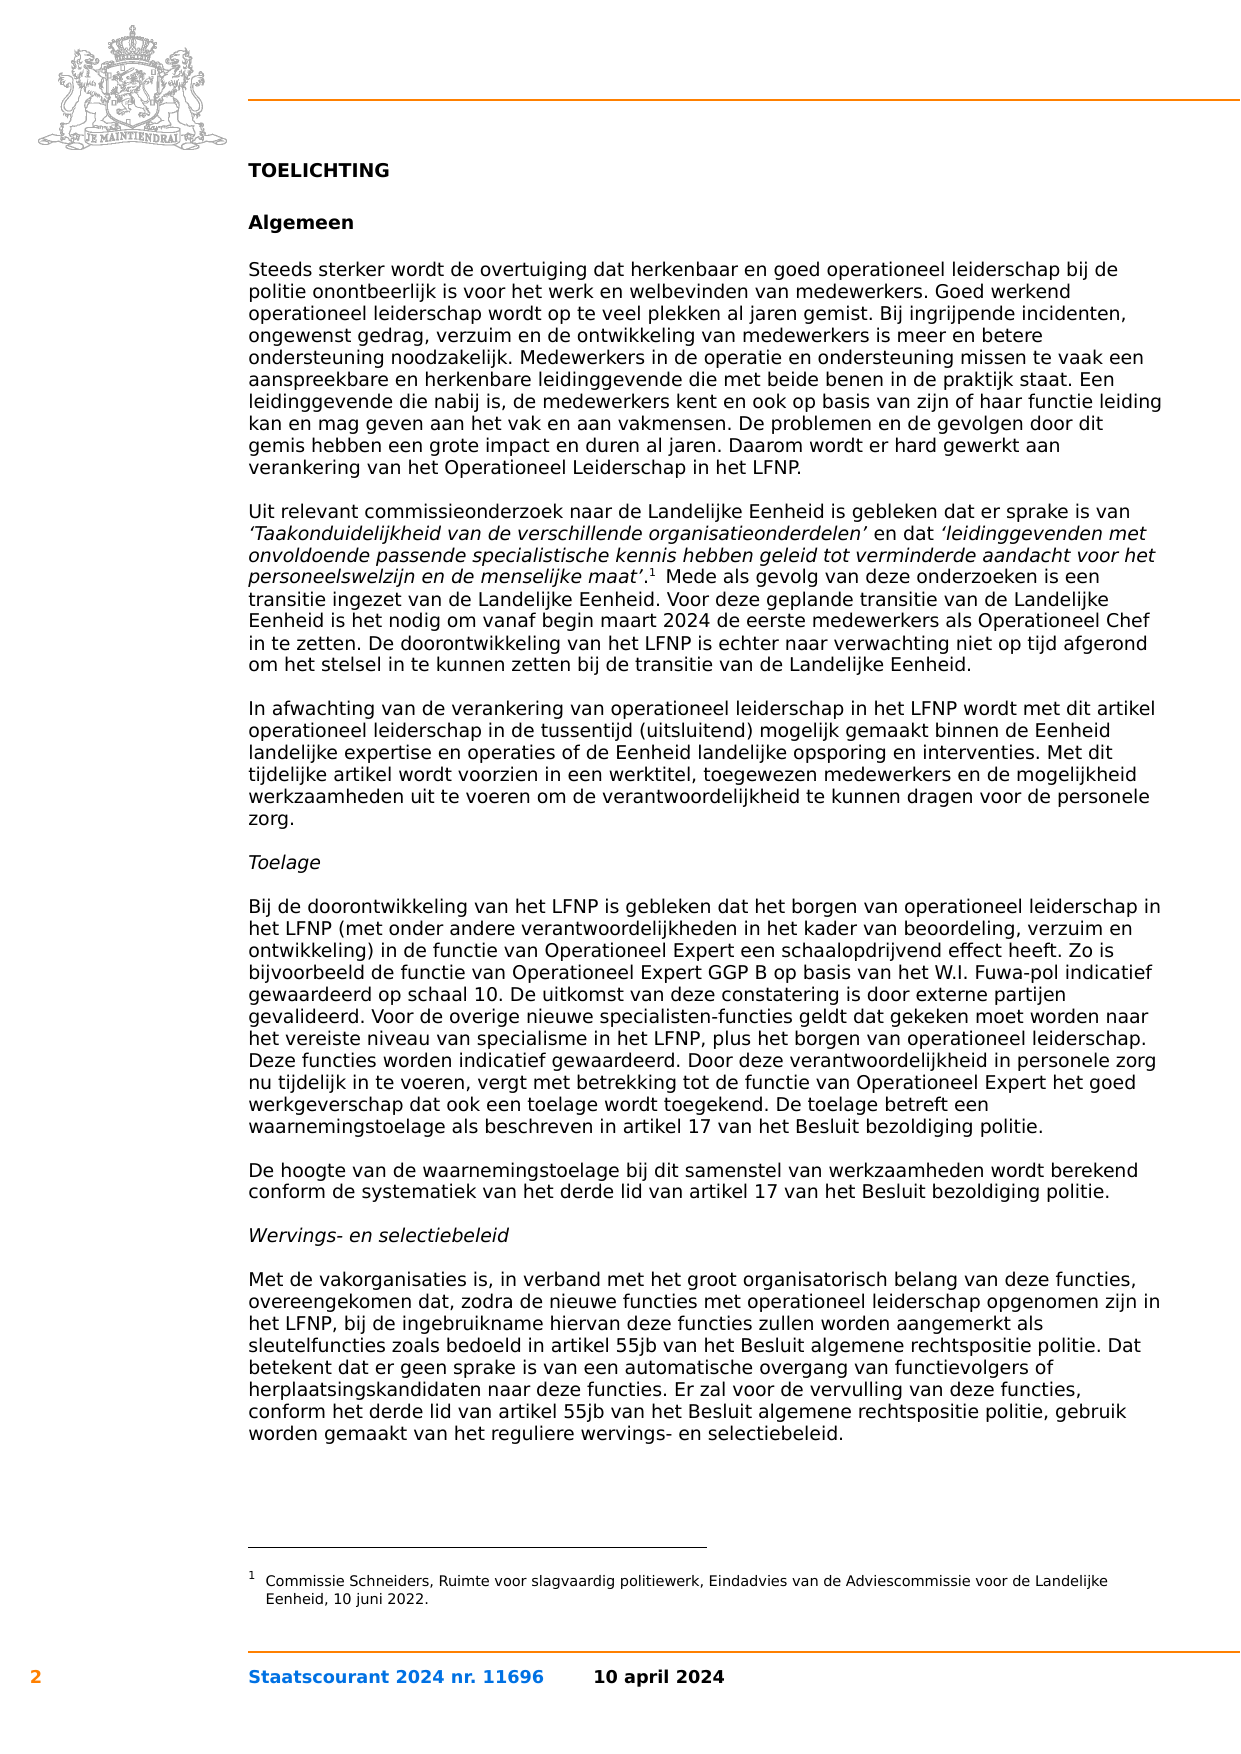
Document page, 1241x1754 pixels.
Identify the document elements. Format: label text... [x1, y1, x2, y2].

text De hoogte van de waarnemingstoelage bij dit samenstel van werkzaamheden wordt berekend conform de systematiek van het derde lid van artikel 17 van het Besluit bezoldiging politie. [248, 1159, 1163, 1203]
text Commissie Schneiders, Ruimte voor slagvaardig politiewerk, Eindadvies van de Adviescommissie voor de Landelijke Eenheid, 10 juni 2022. [248, 1569, 1163, 1608]
text Bij de doorontwikkeling van het LFNP is gebleken dat het borgen van operationeel leiderschap in het LFNP (met onder andere verantwoordelijkheden in het kader van beoordeling, verzuim en ontwikkeling) in de functie van Operationeel Expert een schaalopdrijvend effect heeft. Zo is bijvoorbeeld de functie van Operationeel Expert GGP B op basis van het W.I. Fuwa-pol indicatief gewaardeerd op schaal 10. De uitkomst van deze constatering is door externe partijen gevalideerd. Voor de overige nieuwe specialisten-functies geldt dat gekeken moet worden naar het vereiste niveau van specialisme in het LFNP, plus het borgen van operationeel leiderschap. Deze functies worden indicatief gewaardeerd. Door deze verantwoordelijkheid in personele zorg nu tijdelijk in te voeren, vergt met betrekking tot de functie van Operationeel Expert het goed werkgeverschap dat ook een toelage wordt toegekend. De toelage betreft een waarnemingstoelage als beschreven in artikel 17 van het Besluit bezoldiging politie. [248, 896, 1163, 1138]
subtitle TOELICHTING [248, 160, 1163, 182]
text Uit relevant commissieonderzoek naar de Landelijke Eenheid is gebleken dat er sprake is van ‘Taakonduidelijkheid van de verschillende organisatieonderdelen’ en dat ‘leidinggevenden met onvoldoende passende specialistische kennis hebben geleid tot verminderde aandacht voor het personeelswelzijn en de menselijke maat’. Mede als gevolg van deze onderzoeken is een transitie ingezet van de Landelijke Eenheid. Voor deze geplande transitie van de Landelijke Eenheid is het nodig om vanaf begin maart 2024 de eerste medewerkers als Operationeel Chef in te zetten. De doorontwikkeling van het LFNP is echter naar verwachting niet op tijd afgerond om het stelsel in te kunnen zetten bij de transitie van de Landelijke Eenheid. [248, 501, 1163, 676]
subtitle Wervings- en selectiebeleid [248, 1225, 1163, 1247]
text In afwachting van de verankering van operationeel leiderschap in het LFNP wordt met dit artikel operationeel leiderschap in de tussentijd (uitsluitend) mogelijk gemaakt binnen de Eenheid landelijke expertise en operaties of de Eenheid landelijke opsporing en interventies. Met dit tijdelijke artikel wordt voorzien in een werktitel, toegewezen medewerkers en de mogelijkheid werkzaamheden uit te voeren om de verantwoordelijkheid te kunnen dragen voor de personele zorg. [248, 698, 1163, 830]
text Met de vakorganisaties is, in verband met het groot organisatorisch belang van deze functies, overeengekomen dat, zodra de nieuwe functies met operationeel leiderschap opgenomen zijn in het LFNP, bij de ingebruikname hiervan deze functies zullen worden aangemerkt als sleutelfuncties zoals bedoeld in artikel 55jb van het Besluit algemene rechtspositie politie. Dat betekent dat er geen sprake is van een automatische overgang van functievolgers of herplaatsingskandidaten naar deze functies. Er zal voor de vervulling van deze functies, conform het derde lid van artikel 55jb van het Besluit algemene rechtspositie politie, gebruik worden gemaakt van het reguliere wervings- en selectiebeleid. [248, 1269, 1163, 1445]
text Steeds sterker wordt de overtuiging dat herkenbaar en goed operationeel leiderschap bij de politie onontbeerlijk is voor het werk en welbevinden van medewerkers. Goed werkend operationeel leiderschap wordt op te veel plekken al jaren gemist. Bij ingrijpende incidenten, ongewenst gedrag, verzuim en de ontwikkeling van medewerkers is meer en betere ondersteuning noodzakelijk. Medewerkers in de operatie en ondersteuning missen te vaak een aanspreekbare en herkenbare leidinggevende die met beide benen in de praktijk staat. Een leidinggevende die nabij is, de medewerkers kent en ook op basis van zijn of haar functie leiding kan en mag geven aan het vak en aan vakmensen. De problemen en de gevolgen door dit gemis hebben een grote impact en duren al jaren. Daarom wordt er hard gewerkt aan verankering van het Operationeel Leiderschap in het LFNP. [248, 259, 1163, 479]
subtitle Toelage [248, 852, 1163, 874]
picture [38, 25, 227, 150]
subtitle Algemeen [248, 212, 1163, 234]
